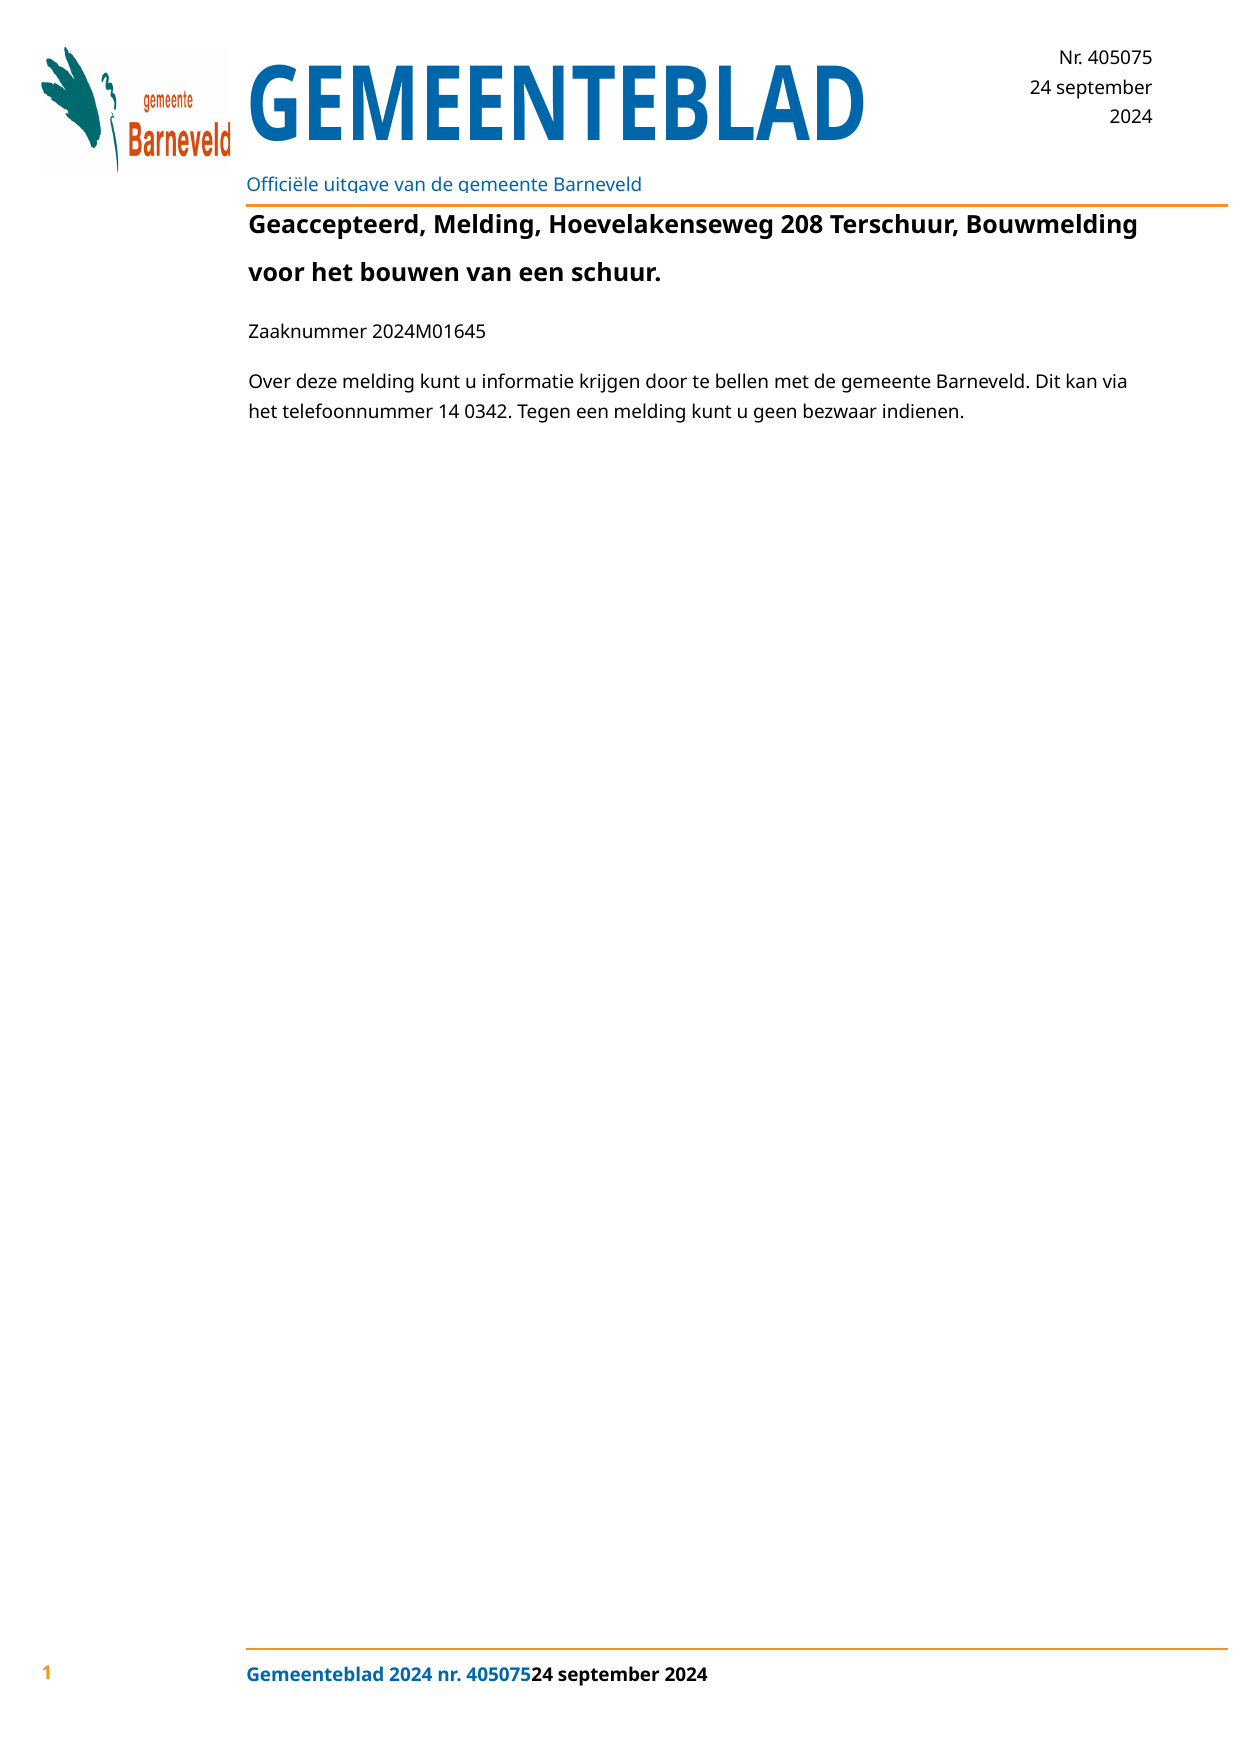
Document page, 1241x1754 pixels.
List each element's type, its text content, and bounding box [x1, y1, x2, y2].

text Over deze melding kunt u informatie krijgen door te bellen met de gemeente Barneveld. Dit kan via het telefoonnummer 14 0342. Tegen een melding kunt u geen bezwaar indienen. [248, 368, 1152, 424]
picture [41, 47, 231, 172]
text Geaccepteerd, Melding, Hoevelakenseweg 208 Terschuur, Bouwmelding voor het bouwen van een schuur. [248, 207, 1152, 288]
text Zaaknummer 2024M01645 [248, 318, 1152, 344]
